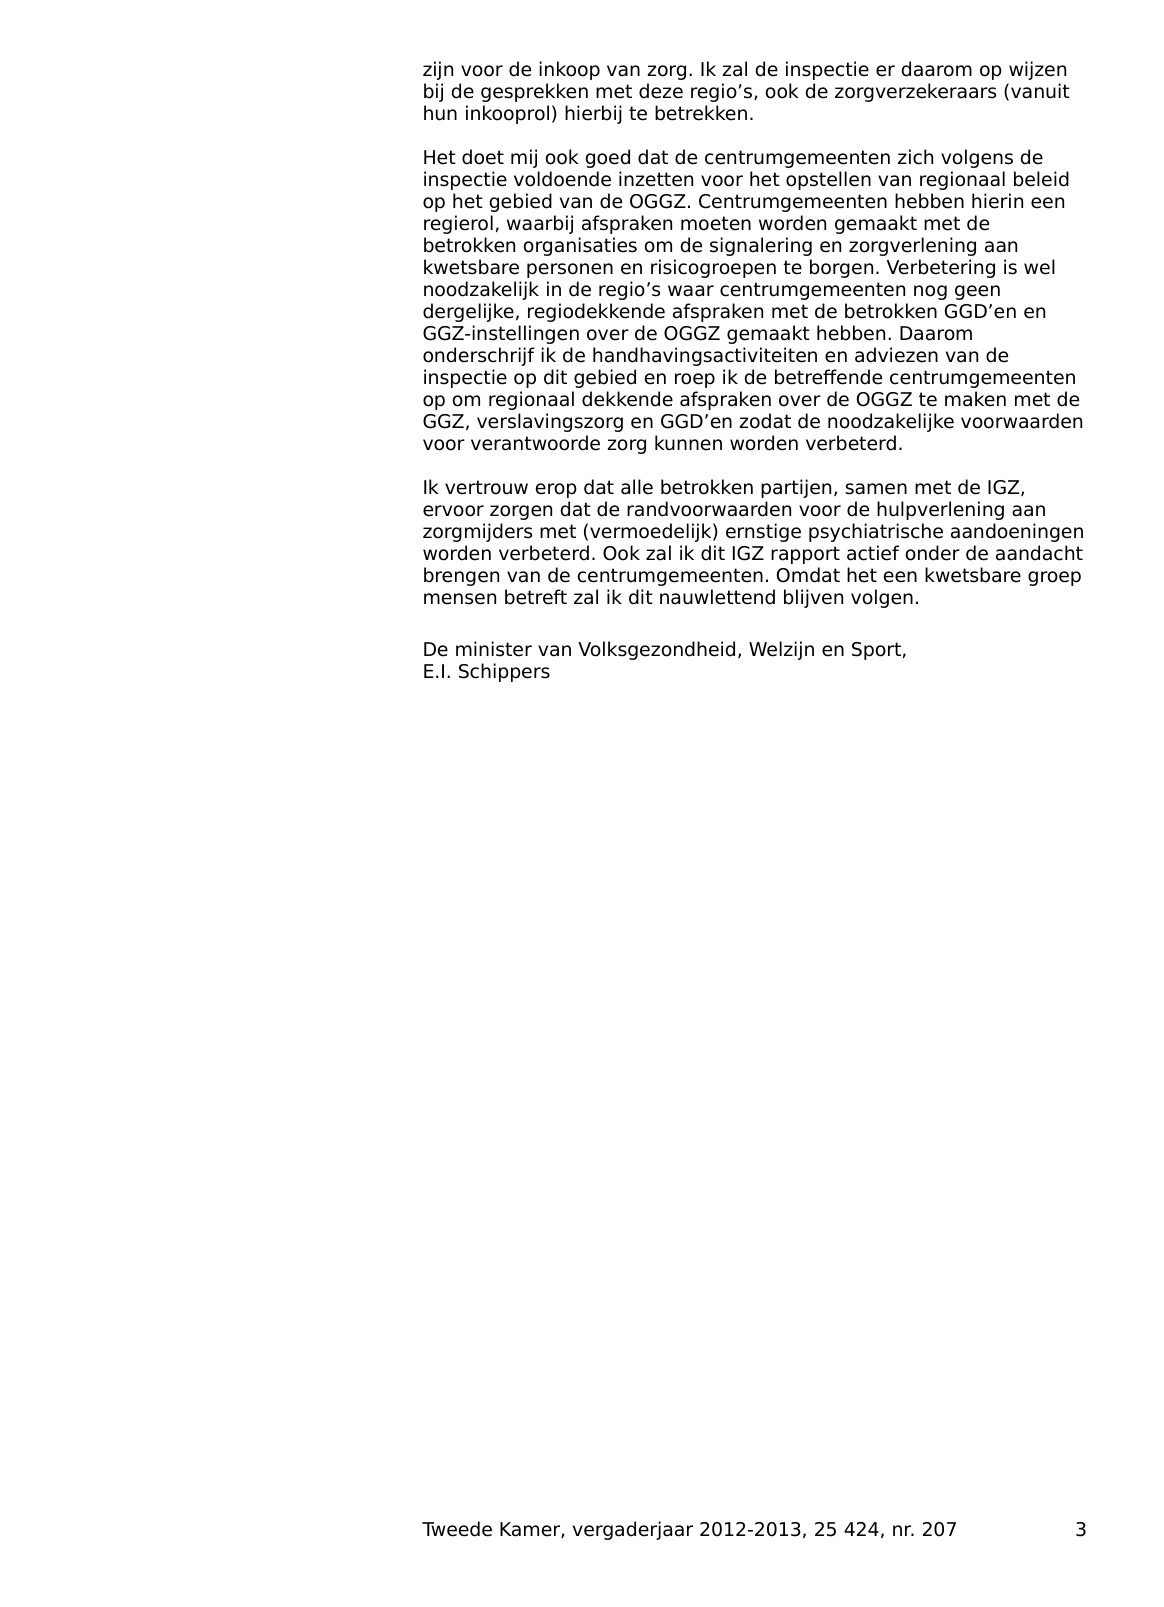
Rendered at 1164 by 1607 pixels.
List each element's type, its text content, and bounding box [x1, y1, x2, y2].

text De minister van Volksgezondheid, Welzijn en Sport, E.I. Schippers [422, 639, 1087, 683]
text Het doet mij ook goed dat de centrumgemeenten zich volgens de inspectie voldoende inzetten voor het opstellen van regionaal beleid op het gebied van de OGGZ. Centrumgemeenten hebben hierin een regierol, waarbij afspraken moeten worden gemaakt met de betrokken organisaties om de signalering en zorgverlening aan kwetsbare personen en risicogroepen te borgen. Verbetering is wel noodzakelijk in de regio’s waar centrumgemeenten nog geen dergelijke, regiodekkende afspraken met de betrokken GGD’en en GGZ-instellingen over de OGGZ gemaakt hebben. Daarom onderschrijf ik de handhavingsactiviteiten en adviezen van de inspectie op dit gebied en roep ik de betreffende centrumgemeenten op om regionaal dekkende afspraken over de OGGZ te maken met de GGZ, verslavingszorg en GGD’en zodat de noodzakelijke voorwaarden voor verantwoorde zorg kunnen worden verbeterd. [422, 147, 1087, 455]
text Ik vertrouw erop dat alle betrokken partijen, samen met de IGZ, ervoor zorgen dat de randvoorwaarden voor de hulpverlening aan zorgmijders met (vermoedelijk) ernstige psychiatrische aandoeningen worden verbeterd. Ook zal ik dit IGZ rapport actief onder de aandacht brengen van de centrumgemeenten. Omdat het een kwetsbare groep mensen betreft zal ik dit nauwlettend blijven volgen. [422, 477, 1087, 609]
text zijn voor de inkoop van zorg. Ik zal de inspectie er daarom op wijzen bij de gesprekken met deze regio’s, ook de zorgverzekeraars (vanuit hun inkooprol) hierbij te betrekken. [422, 59, 1087, 125]
